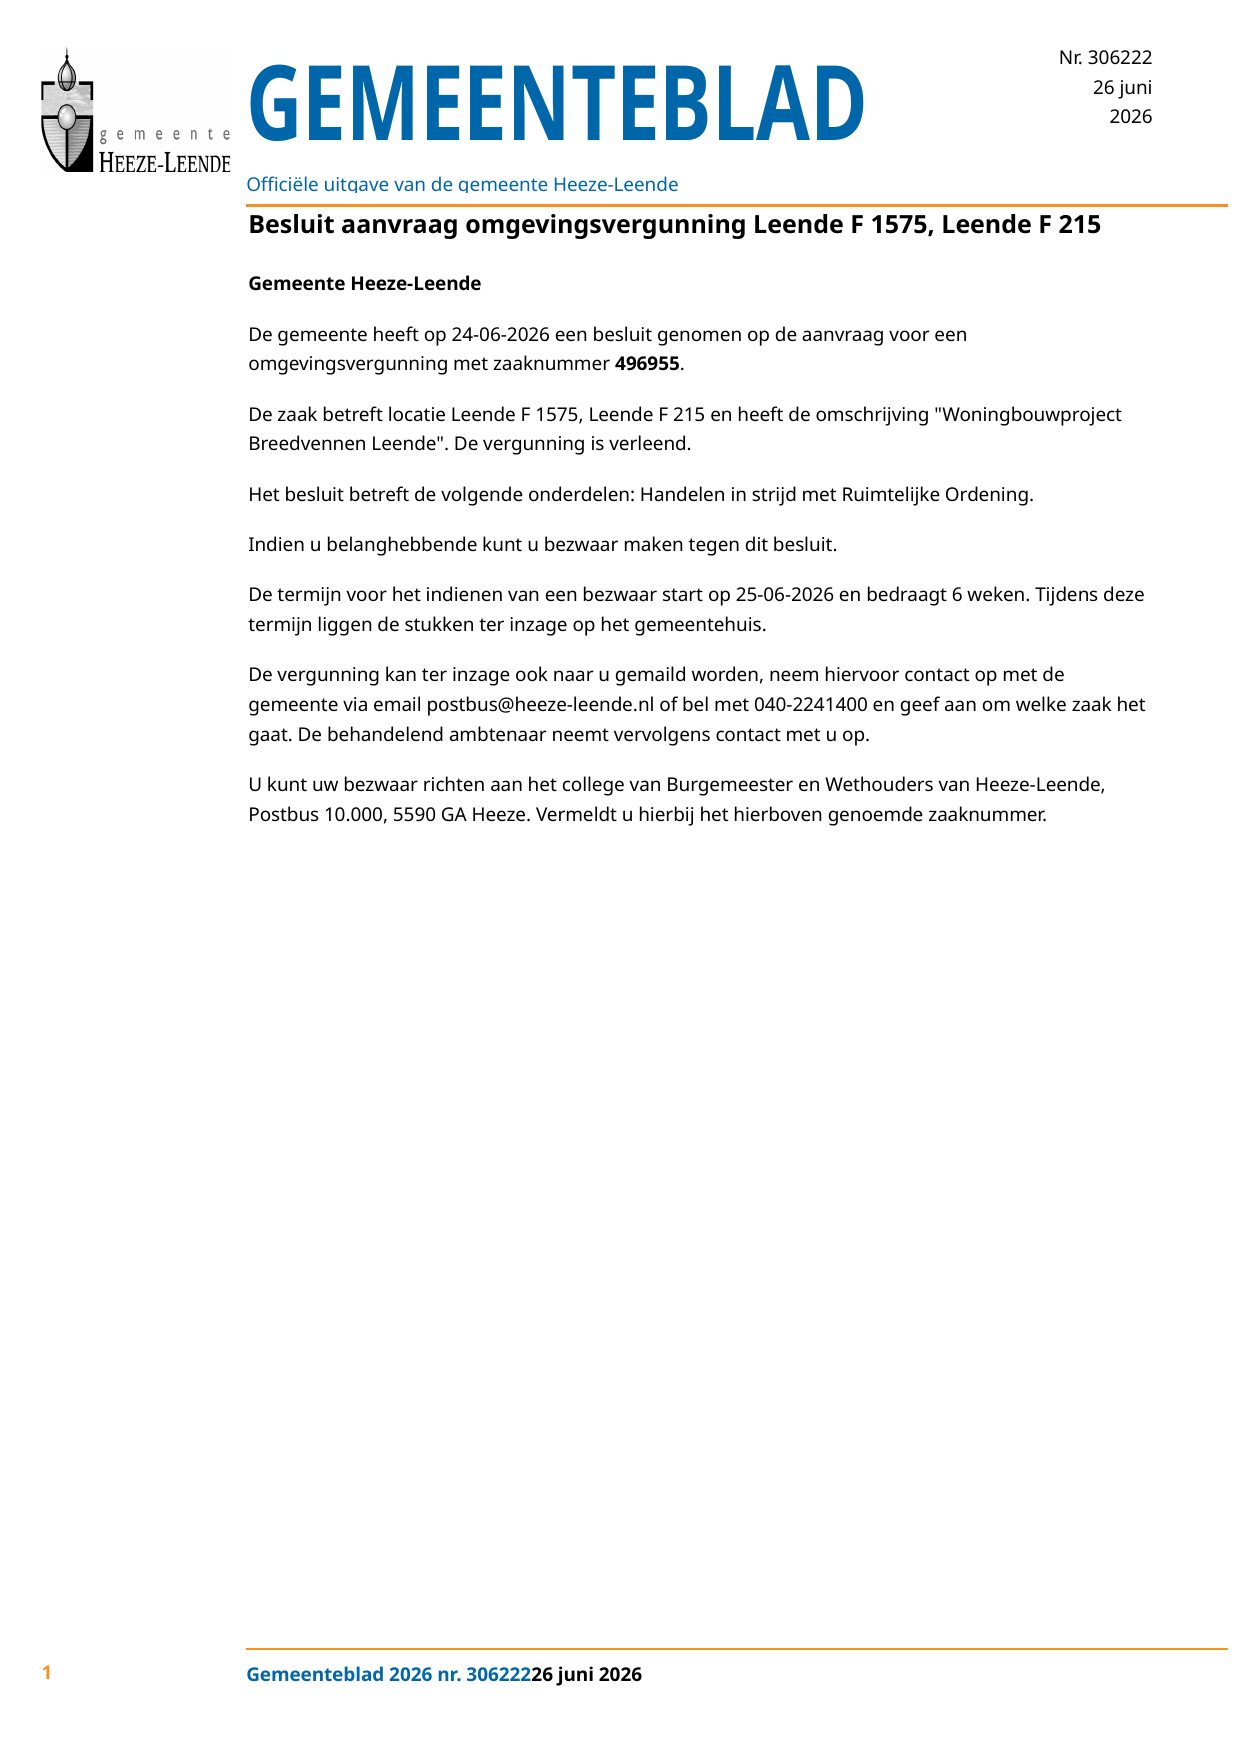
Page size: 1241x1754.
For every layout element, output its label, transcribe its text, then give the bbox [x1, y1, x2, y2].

text De zaak betreft locatie Leende F 1575, Leende F 215 en heeft de omschrijving "Woningbouwproject Breedvennen Leende". De vergunning is verleend. [248, 401, 1152, 456]
text Besluit aanvraag omgevingsvergunning Leende F 1575, Leende F 215 [248, 207, 1152, 241]
text Indien u belanghebbende kunt u bezwaar maken tegen dit besluit. [248, 531, 1152, 557]
text U kunt uw bezwaar richten aan het college van Burgemeester en Wethouders van Heeze-Leende, Postbus 10.000, 5590 GA Heeze. Vermeldt u hierbij het hierboven genoemde zaaknummer. [248, 771, 1152, 826]
text De gemeente heeft op 24-06-2026 een besluit genomen op de aanvraag voor een omgevingsvergunning met zaaknummer 496955. [248, 321, 1152, 376]
text Het besluit betreft de volgende onderdelen: Handelen in strijd met Ruimtelijke Ordening. [248, 481, 1152, 506]
text De vergunning kan ter inzage ook naar u gemaild worden, neem hiervoor contact op met de gemeente via email postbus@heeze-leende.nl of bel met 040-2241400 en geef aan om welke zaak het gaat. De behandelend ambtenaar neemt vervolgens contact met u op. [248, 662, 1152, 746]
picture [41, 47, 231, 172]
text De termijn voor het indienen van een bezwaar start op 25-06-2026 en bedraagt 6 weken. Tijdens deze termijn liggen de stukken ter inzage op het gemeentehuis. [248, 582, 1152, 637]
text Gemeente Heeze-Leende [248, 270, 1152, 296]
